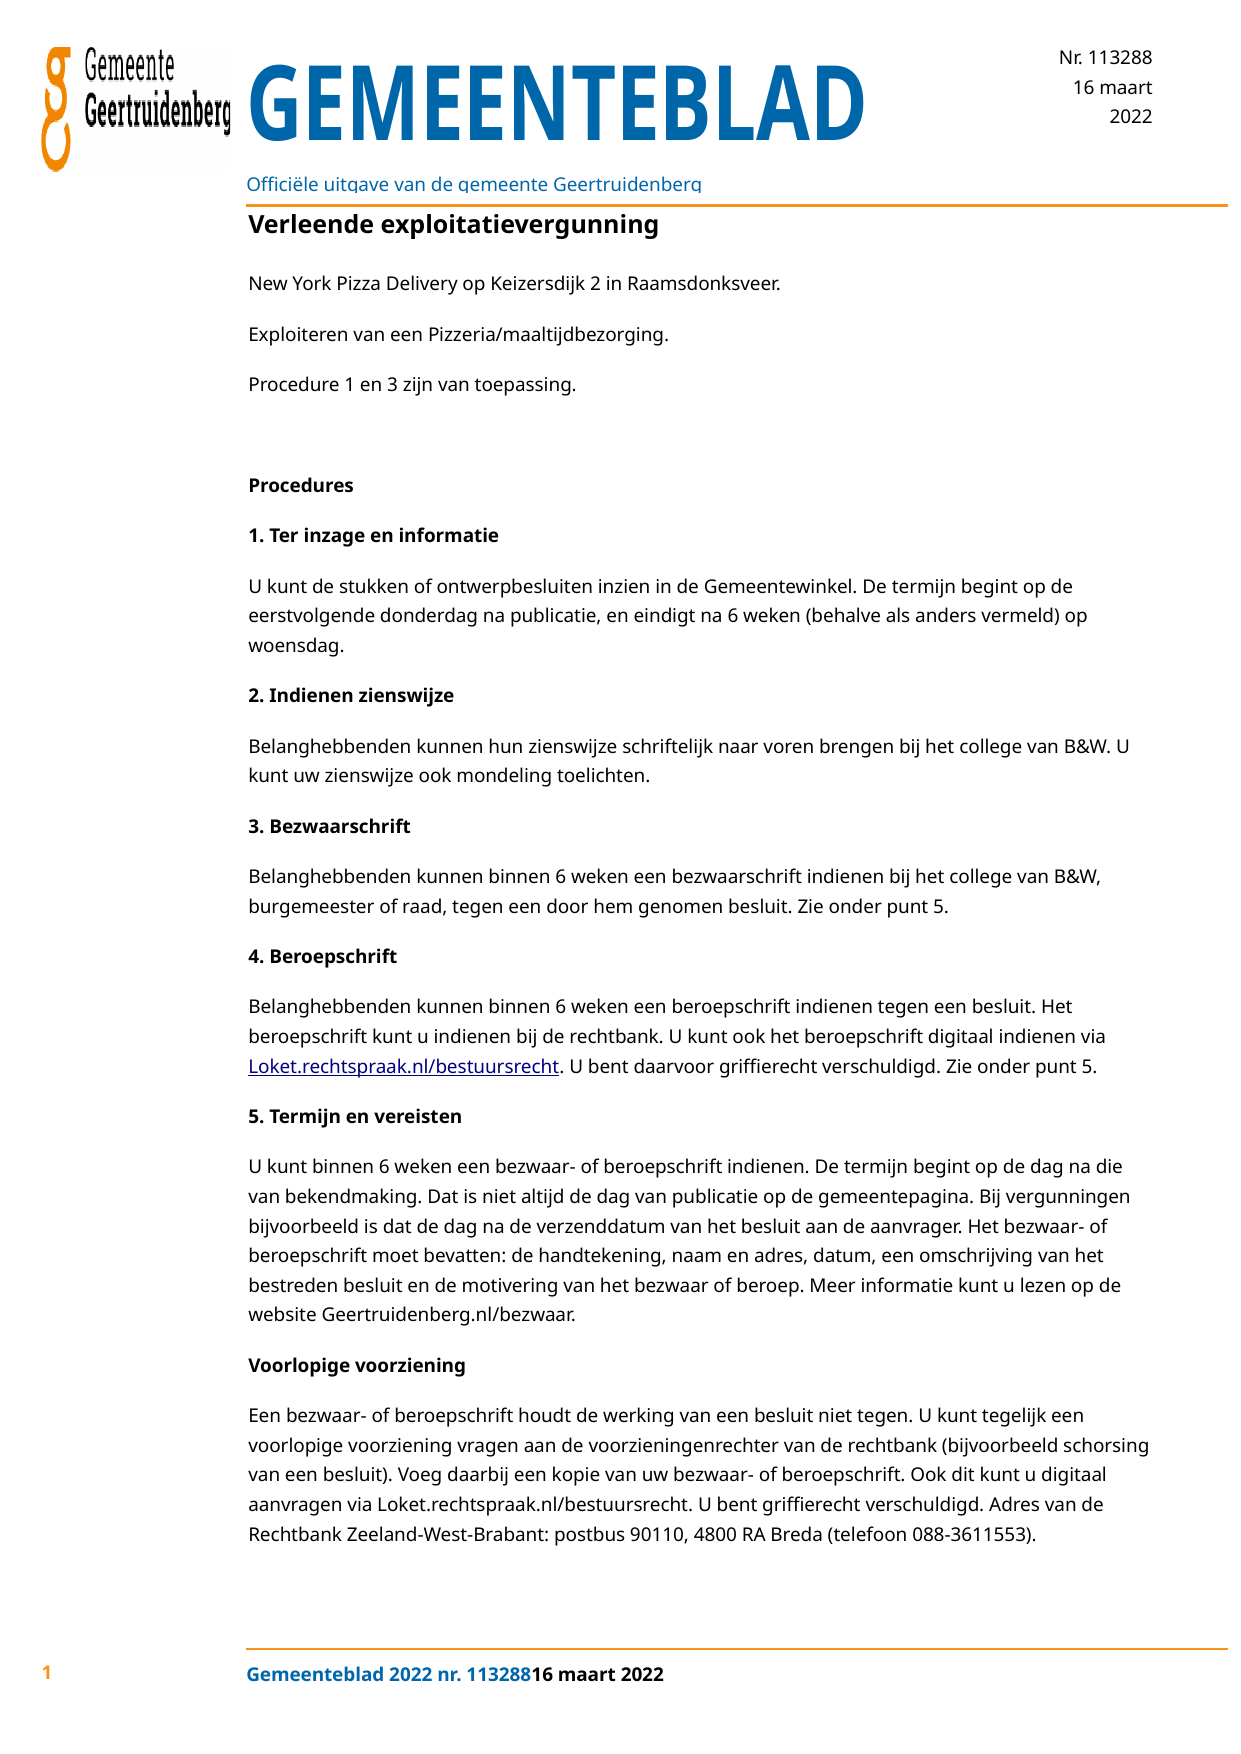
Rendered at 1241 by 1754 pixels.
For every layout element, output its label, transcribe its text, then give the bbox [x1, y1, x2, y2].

text Procedure 1 en 3 zijn van toepassing. [248, 371, 1152, 397]
text Belanghebbenden kunnen hun zienswijze schriftelijk naar voren brengen bij het college van B&W. U kunt uw zienswijze ook mondeling toelichten. [248, 733, 1152, 788]
text 4. Beroepschrift [248, 943, 1152, 969]
text 2. Indienen zienswijze [248, 682, 1152, 708]
text U kunt de stukken of ontwerpbesluiten inzien in de Gemeentewinkel. De termijn begint op de eerstvolgende donderdag na publicatie, en eindigt na 6 weken (behalve als anders vermeld) op woensdag. [248, 573, 1152, 658]
text Procedures [248, 472, 1152, 498]
text Verleende exploitatievergunning [248, 207, 1152, 241]
text 5. Termijn en vereisten [248, 1103, 1152, 1129]
text New York Pizza Delivery op Keizersdijk 2 in Raamsdonksveer. [248, 270, 1152, 296]
text 1. Ter inzage en informatie [248, 522, 1152, 548]
text Een bezwaar- of beroepschrift houdt de werking van een besluit niet tegen. U kunt tegelijk een voorlopige voorziening vragen aan de voorzieningenrechter van de rechtbank (bijvoorbeeld schorsing van een besluit). Voeg daarbij een kopie van uw bezwaar- of beroepschrift. Ook dit kunt u digitaal aanvragen via Loket.rechtspraak.nl/bestuursrecht. U bent griffierecht verschuldigd. Adres van de Rechtbank Zeeland-West-Brabant: postbus 90110, 4800 RA Breda (telefoon 088-3611553). [248, 1402, 1152, 1546]
picture [41, 47, 231, 172]
text 3. Bezwaarschrift [248, 813, 1152, 838]
text Belanghebbenden kunnen binnen 6 weken een beroepschrift indienen tegen een besluit. Het beroepschrift kunt u indienen bij de rechtbank. U kunt ook het beroepschrift digitaal indienen via Loket.rechtspraak.nl/bestuursrecht. U bent daarvoor griffierecht verschuldigd. Zie onder punt 5. [248, 994, 1152, 1078]
text Voorlopige voorziening [248, 1352, 1152, 1378]
text Belanghebbenden kunnen binnen 6 weken een bezwaarschrift indienen bij het college van B&W, burgemeester of raad, tegen een door hem genomen besluit. Zie onder punt 5. [248, 863, 1152, 918]
text U kunt binnen 6 weken een bezwaar- of beroepschrift indienen. De termijn begint op de dag na die van bekendmaking. Dat is niet altijd de dag van publicatie op de gemeentepagina. Bij vergunningen bijvoorbeeld is dat de dag na de verzenddatum van het besluit aan de aanvrager. Het bezwaar- of beroepschrift moet bevatten: de handtekening, naam en adres, datum, een omschrijving van het bestreden besluit en de motivering van het bezwaar of beroep. Meer informatie kunt u lezen op de website Geertruidenberg.nl/bezwaar. [248, 1154, 1152, 1327]
text Exploiteren van een Pizzeria/maaltijdbezorging. [248, 321, 1152, 346]
